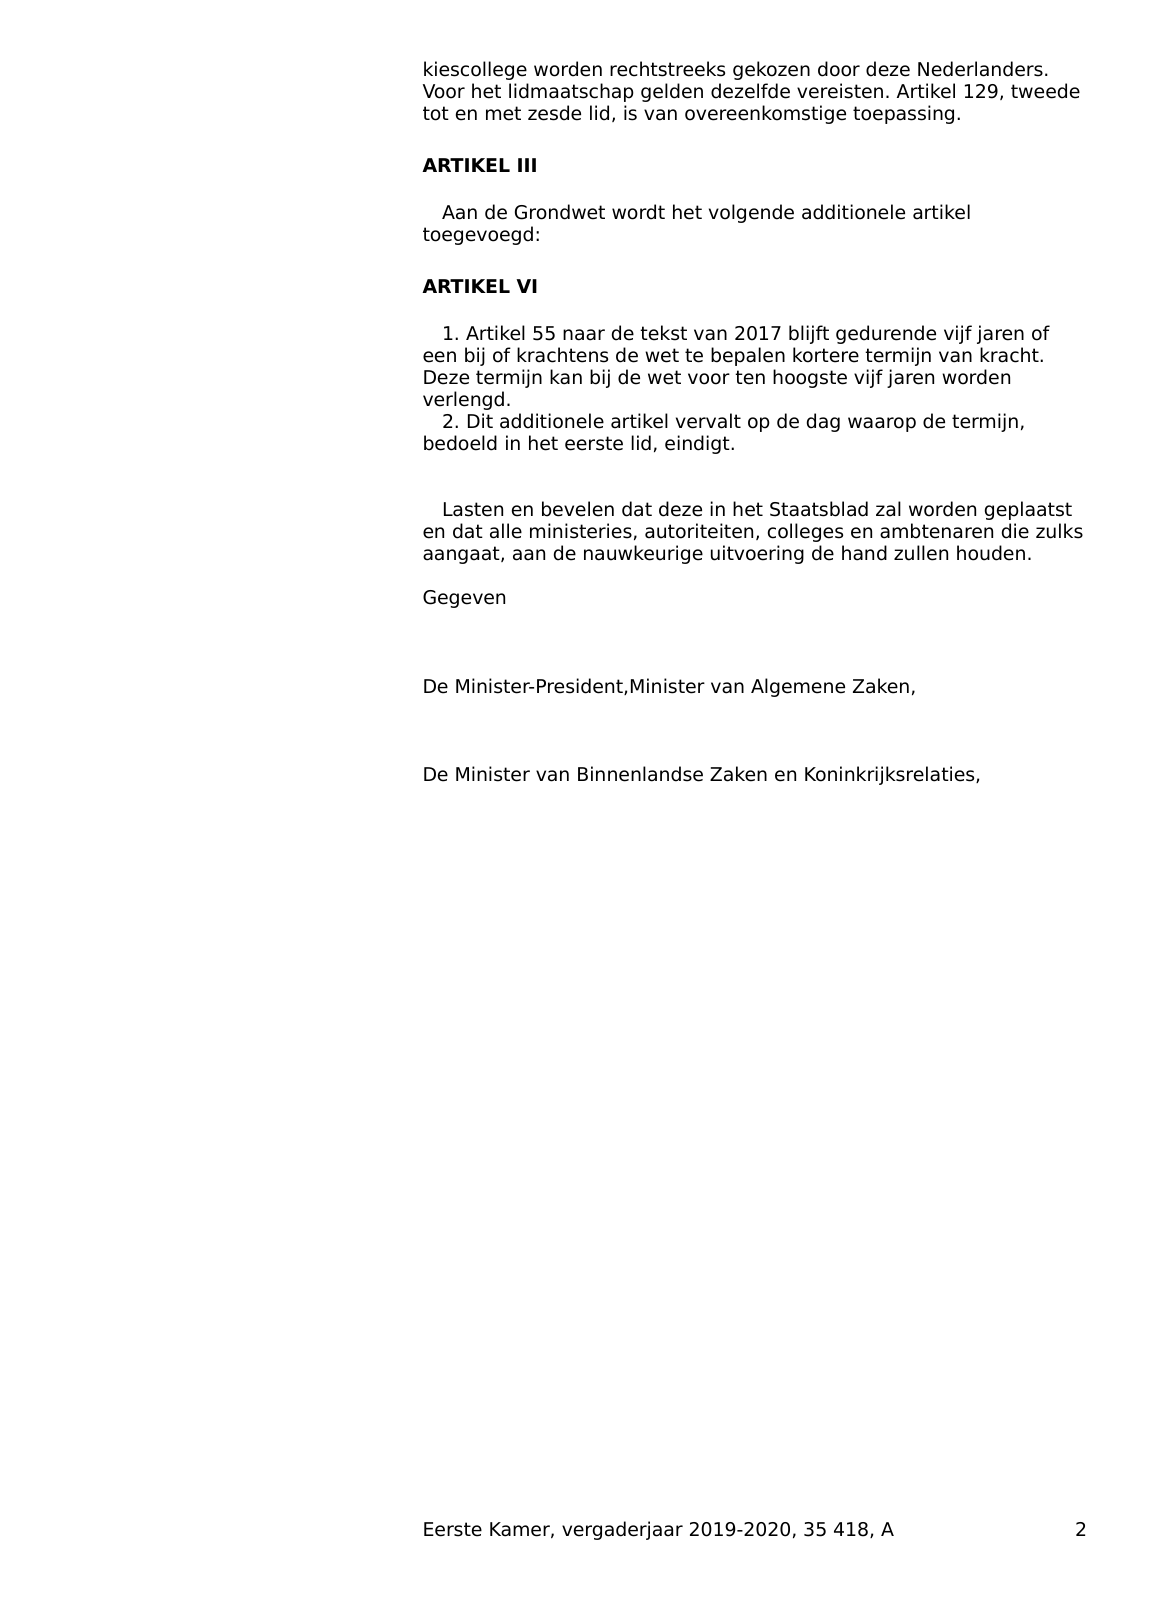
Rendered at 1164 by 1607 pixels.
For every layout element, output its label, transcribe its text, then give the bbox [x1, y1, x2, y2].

text Gegeven [422, 587, 1087, 609]
text Aan de Grondwet wordt het volgende additionele artikel toegevoegd: [422, 202, 1087, 246]
text 2. Dit additionele artikel vervalt op de dag waarop de termijn, bedoeld in het eerste lid, eindigt. [422, 411, 1087, 455]
subtitle ARTIKEL VI [422, 276, 1087, 298]
text kiescollege worden rechtstreeks gekozen door deze Nederlanders. Voor het lidmaatschap gelden dezelfde vereisten. Artikel 129, tweede tot en met zesde lid, is van overeenkomstige toepassing. [422, 59, 1087, 125]
text Lasten en bevelen dat deze in het Staatsblad zal worden geplaatst en dat alle ministeries, autoriteiten, colleges en ambtenaren die zulks aangaat, aan de nauwkeurige uitvoering de hand zullen houden. [422, 499, 1087, 565]
subtitle ARTIKEL III [422, 155, 1087, 177]
text 1. Artikel 55 naar de tekst van 2017 blijft gedurende vijf jaren of een bij of krachtens de wet te bepalen kortere termijn van kracht. Deze termijn kan bij de wet voor ten hoogste vijf jaren worden verlengd. [422, 323, 1087, 411]
text De Minister-President,Minister van Algemene Zaken, [422, 676, 1087, 698]
text De Minister van Binnenlandse Zaken en Koninkrijksrelaties, [422, 764, 1087, 786]
